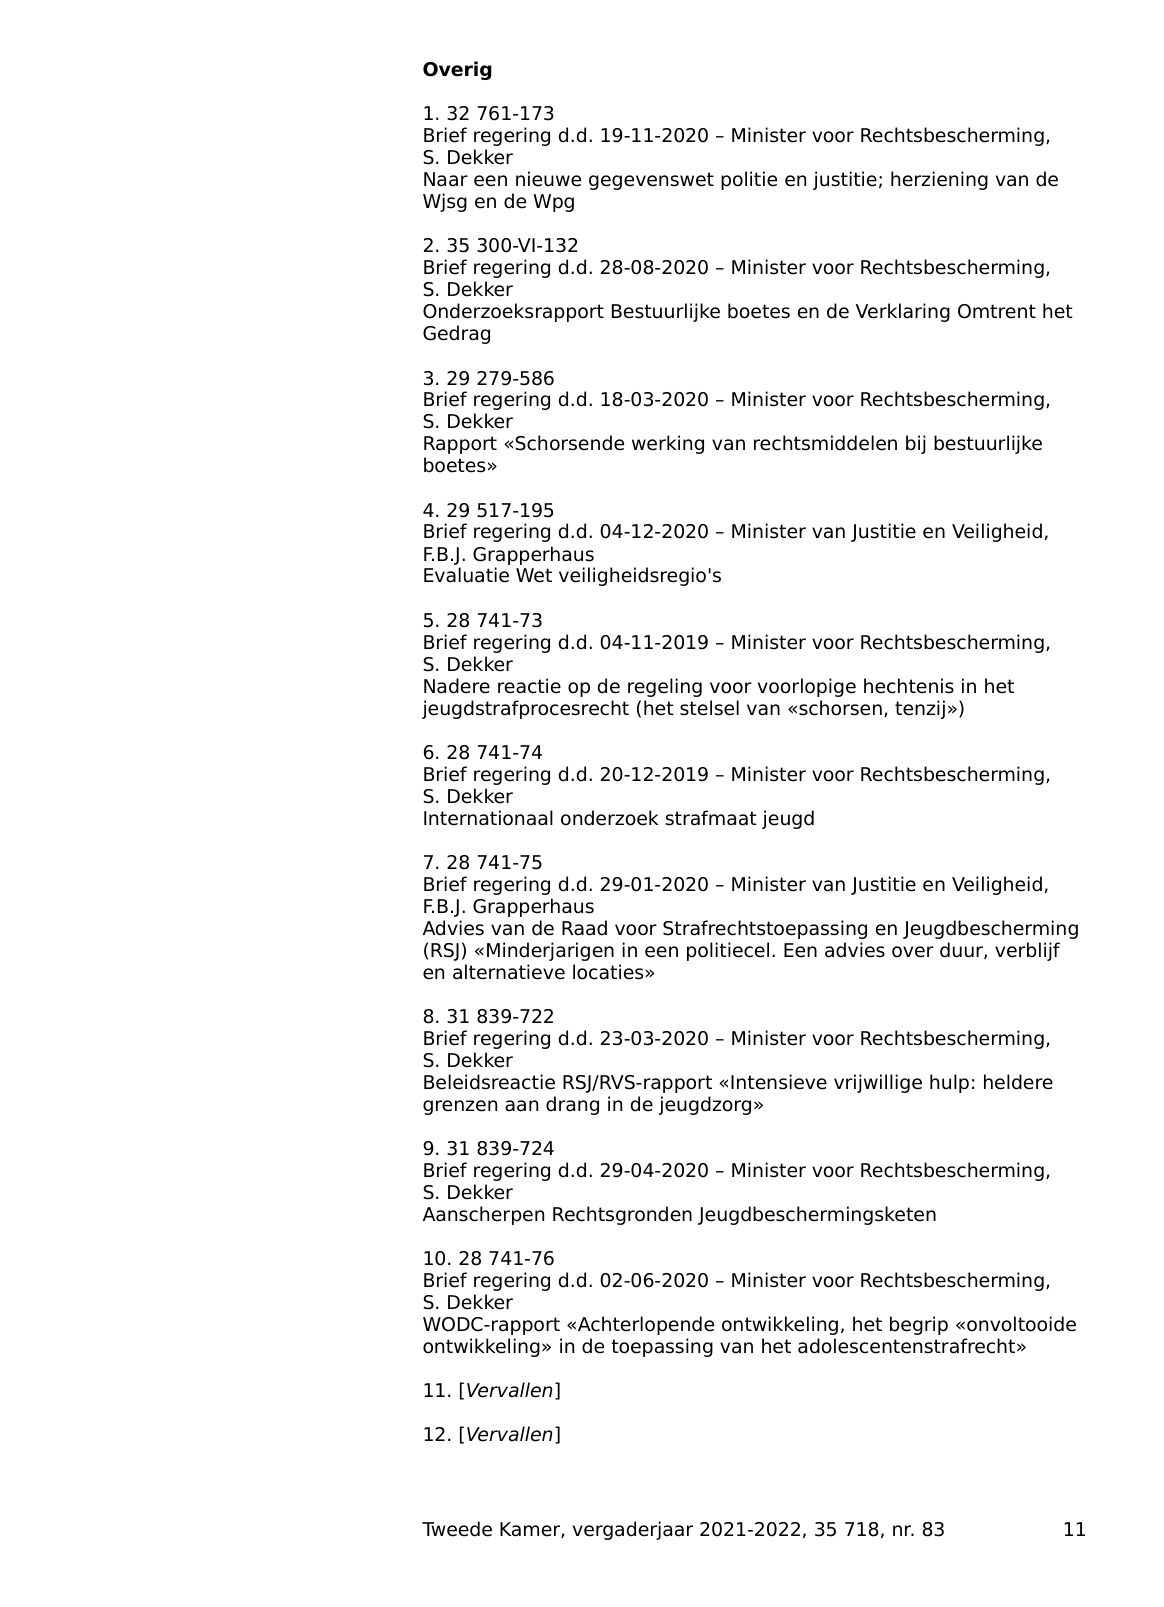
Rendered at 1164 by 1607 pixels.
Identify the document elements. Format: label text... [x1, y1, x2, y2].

text Brief regering d.d. 29-04-2020 – Minister voor Rechtsbescherming, S. Dekker [422, 1160, 1087, 1204]
text 3. 29 279-586 [422, 367, 1087, 389]
text 5. 28 741-73 [422, 609, 1087, 632]
subtitle Overig [422, 59, 1087, 81]
text Advies van de Raad voor Strafrechtstoepassing en Jeugdbescherming (RSJ) «Minderjarigen in een politiecel. Een advies over duur, verblijf en alternatieve locaties» [422, 918, 1087, 984]
text Onderzoeksrapport Bestuurlijke boetes en de Verklaring Omtrent het Gedrag [422, 301, 1087, 345]
text 10. 28 741-76 [422, 1248, 1087, 1270]
text Rapport «Schorsende werking van rechtsmiddelen bij bestuurlijke boetes» [422, 433, 1087, 477]
text Naar een nieuwe gegevenswet politie en justitie; herziening van de Wjsg en de Wpg [422, 169, 1087, 213]
text Brief regering d.d. 23-03-2020 – Minister voor Rechtsbescherming, S. Dekker [422, 1028, 1087, 1072]
text 12. [Vervallen] [422, 1424, 1087, 1446]
text Aanscherpen Rechtsgronden Jeugdbeschermingsketen [422, 1204, 1087, 1226]
text 4. 29 517-195 [422, 499, 1087, 521]
text Brief regering d.d. 20-12-2019 – Minister voor Rechtsbescherming, S. Dekker [422, 764, 1087, 808]
text 11. [Vervallen] [422, 1380, 1087, 1402]
text Nadere reactie op de regeling voor voorlopige hechtenis in het jeugdstrafprocesrecht (het stelsel van «schorsen, tenzij») [422, 676, 1087, 719]
text Evaluatie Wet veiligheidsregio's [422, 565, 1087, 587]
text Beleidsreactie RSJ/RVS-rapport «Intensieve vrijwillige hulp: heldere grenzen aan drang in de jeugdzorg» [422, 1072, 1087, 1116]
text 1. 32 761-173 [422, 103, 1087, 125]
text 9. 31 839-724 [422, 1138, 1087, 1160]
text Brief regering d.d. 19-11-2020 – Minister voor Rechtsbescherming, S. Dekker [422, 125, 1087, 169]
text WODC-rapport «Achterlopende ontwikkeling, het begrip «onvoltooide ontwikkeling» in de toepassing van het adolescentenstrafrecht» [422, 1314, 1087, 1358]
text Brief regering d.d. 29-01-2020 – Minister van Justitie en Veiligheid, F.B.J. Grapperhaus [422, 874, 1087, 918]
text 8. 31 839-722 [422, 1006, 1087, 1028]
text Brief regering d.d. 04-12-2020 – Minister van Justitie en Veiligheid, F.B.J. Grapperhaus [422, 521, 1087, 565]
text Brief regering d.d. 18-03-2020 – Minister voor Rechtsbescherming, S. Dekker [422, 389, 1087, 433]
text Brief regering d.d. 04-11-2019 – Minister voor Rechtsbescherming, S. Dekker [422, 632, 1087, 676]
text Brief regering d.d. 02-06-2020 – Minister voor Rechtsbescherming, S. Dekker [422, 1270, 1087, 1314]
text Brief regering d.d. 28-08-2020 – Minister voor Rechtsbescherming, S. Dekker [422, 257, 1087, 301]
text 2. 35 300-VI-132 [422, 235, 1087, 257]
text 6. 28 741-74 [422, 742, 1087, 764]
text Internationaal onderzoek strafmaat jeugd [422, 808, 1087, 829]
text 7. 28 741-75 [422, 852, 1087, 874]
